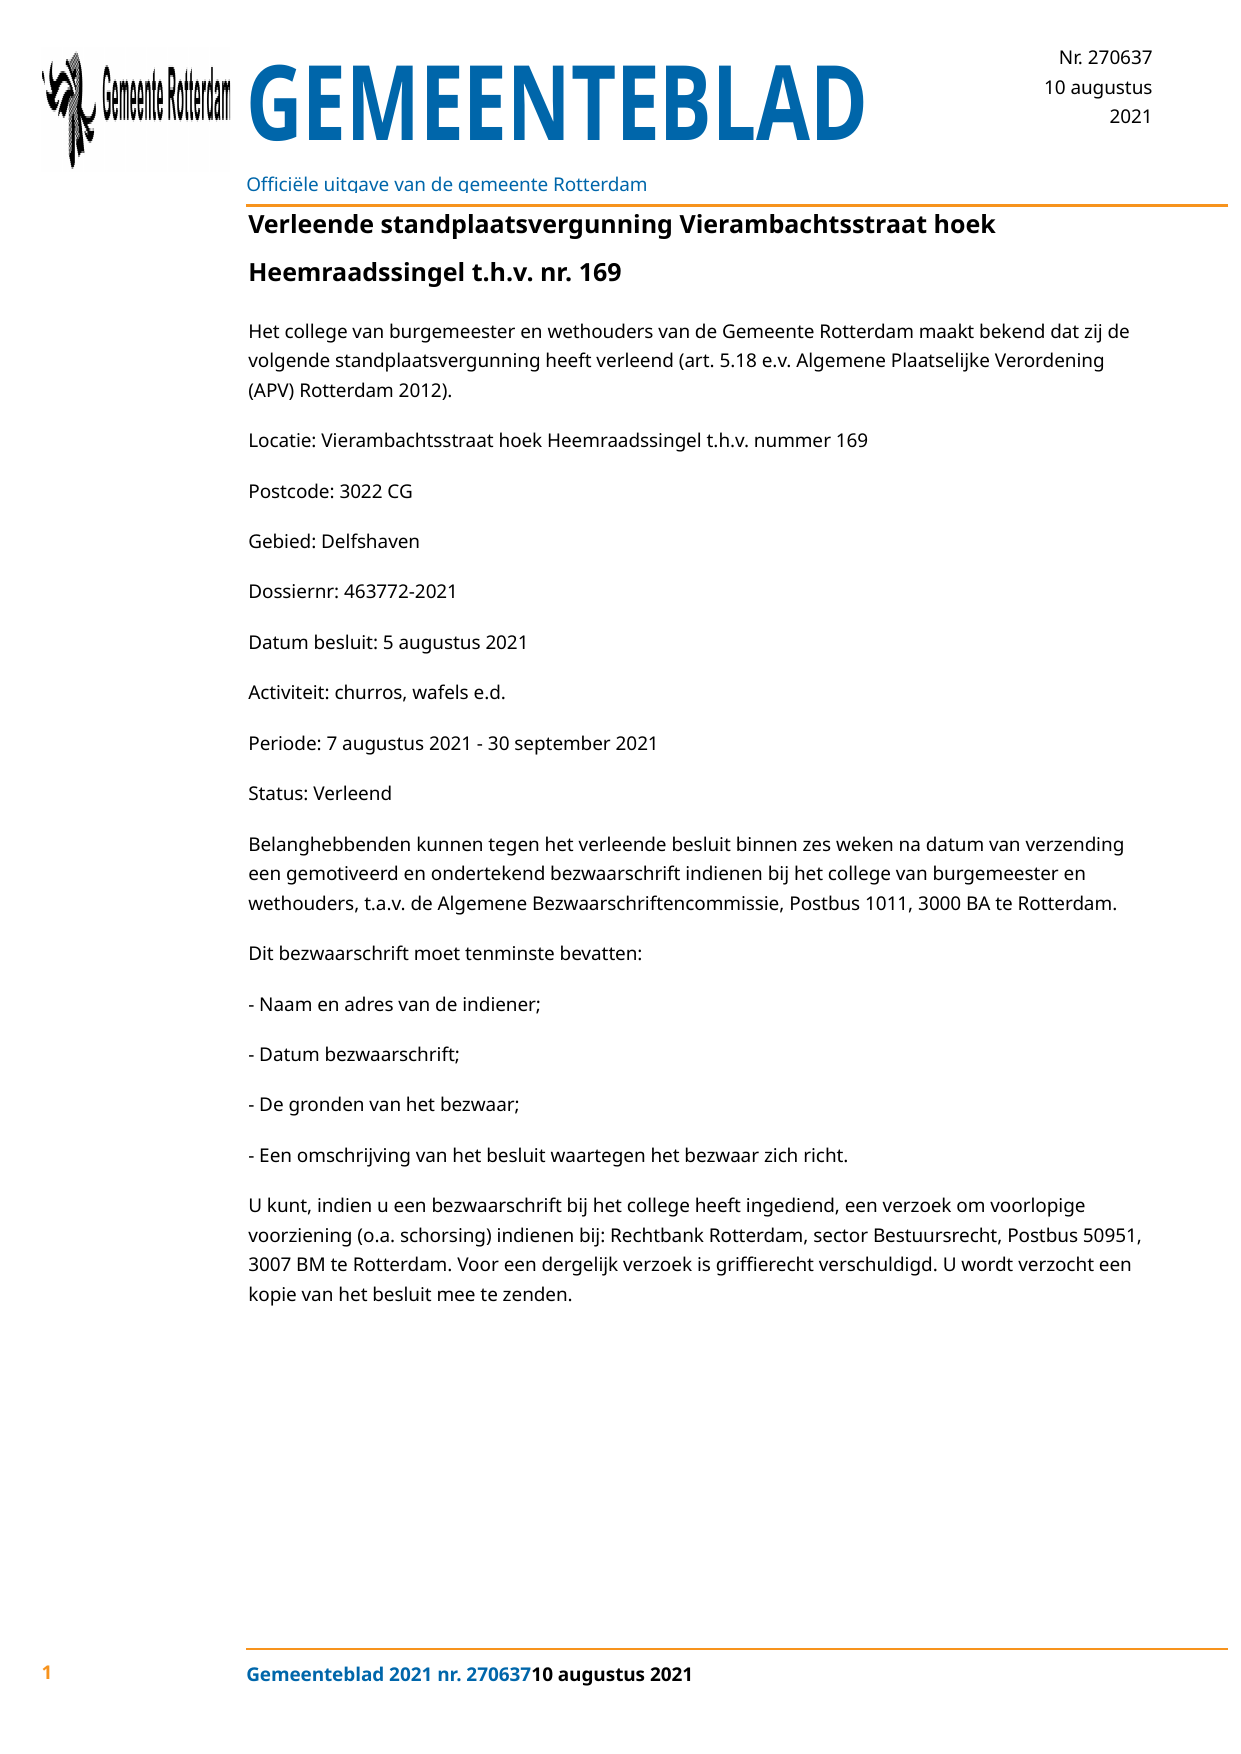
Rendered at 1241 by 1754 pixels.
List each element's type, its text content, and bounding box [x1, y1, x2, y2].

text Status: Verleend [248, 780, 1152, 806]
text - Datum bezwaarschrift; [248, 1041, 1152, 1067]
text - De gronden van het bezwaar; [248, 1092, 1152, 1117]
text Het college van burgemeester en wethouders van de Gemeente Rotterdam maakt bekend dat zij de volgende standplaatsvergunning heeft verleend (art. 5.18 e.v. Algemene Plaatselijke Verordening (APV) Rotterdam 2012). [248, 318, 1152, 403]
text Activiteit: churros, wafels e.d. [248, 679, 1152, 705]
text Verleende standplaatsvergunning Vierambachtsstraat hoek Heemraadssingel t.h.v. nr. 169 [248, 207, 1152, 288]
text - Naam en adres van de indiener; [248, 991, 1152, 1017]
text Periode: 7 augustus 2021 - 30 september 2021 [248, 730, 1152, 756]
text Datum besluit: 5 augustus 2021 [248, 629, 1152, 655]
text Postcode: 3022 CG [248, 478, 1152, 504]
picture [41, 47, 231, 172]
text Locatie: Vierambachtsstraat hoek Heemraadssingel t.h.v. nummer 169 [248, 427, 1152, 453]
text Dit bezwaarschrift moet tenminste bevatten: [248, 940, 1152, 966]
text Gebied: Delfshaven [248, 528, 1152, 554]
text U kunt, indien u een bezwaarschrift bij het college heeft ingediend, een verzoek om voorlopige voorziening (o.a. schorsing) indienen bij: Rechtbank Rotterdam, sector Bestuursrecht, Postbus 50951, 3007 BM te Rotterdam. Voor een dergelijk verzoek is griffierecht verschuldigd. U wordt verzocht een kopie van het besluit mee te zenden. [248, 1192, 1152, 1307]
text - Een omschrijving van het besluit waartegen het bezwaar zich richt. [248, 1142, 1152, 1168]
text Dossiernr: 463772-2021 [248, 579, 1152, 604]
text Belanghebbenden kunnen tegen het verleende besluit binnen zes weken na datum van verzending een gemotiveerd en ondertekend bezwaarschrift indienen bij het college van burgemeester en wethouders, t.a.v. de Algemene Bezwaarschriftencommissie, Postbus 1011, 3000 BA te Rotterdam. [248, 831, 1152, 916]
